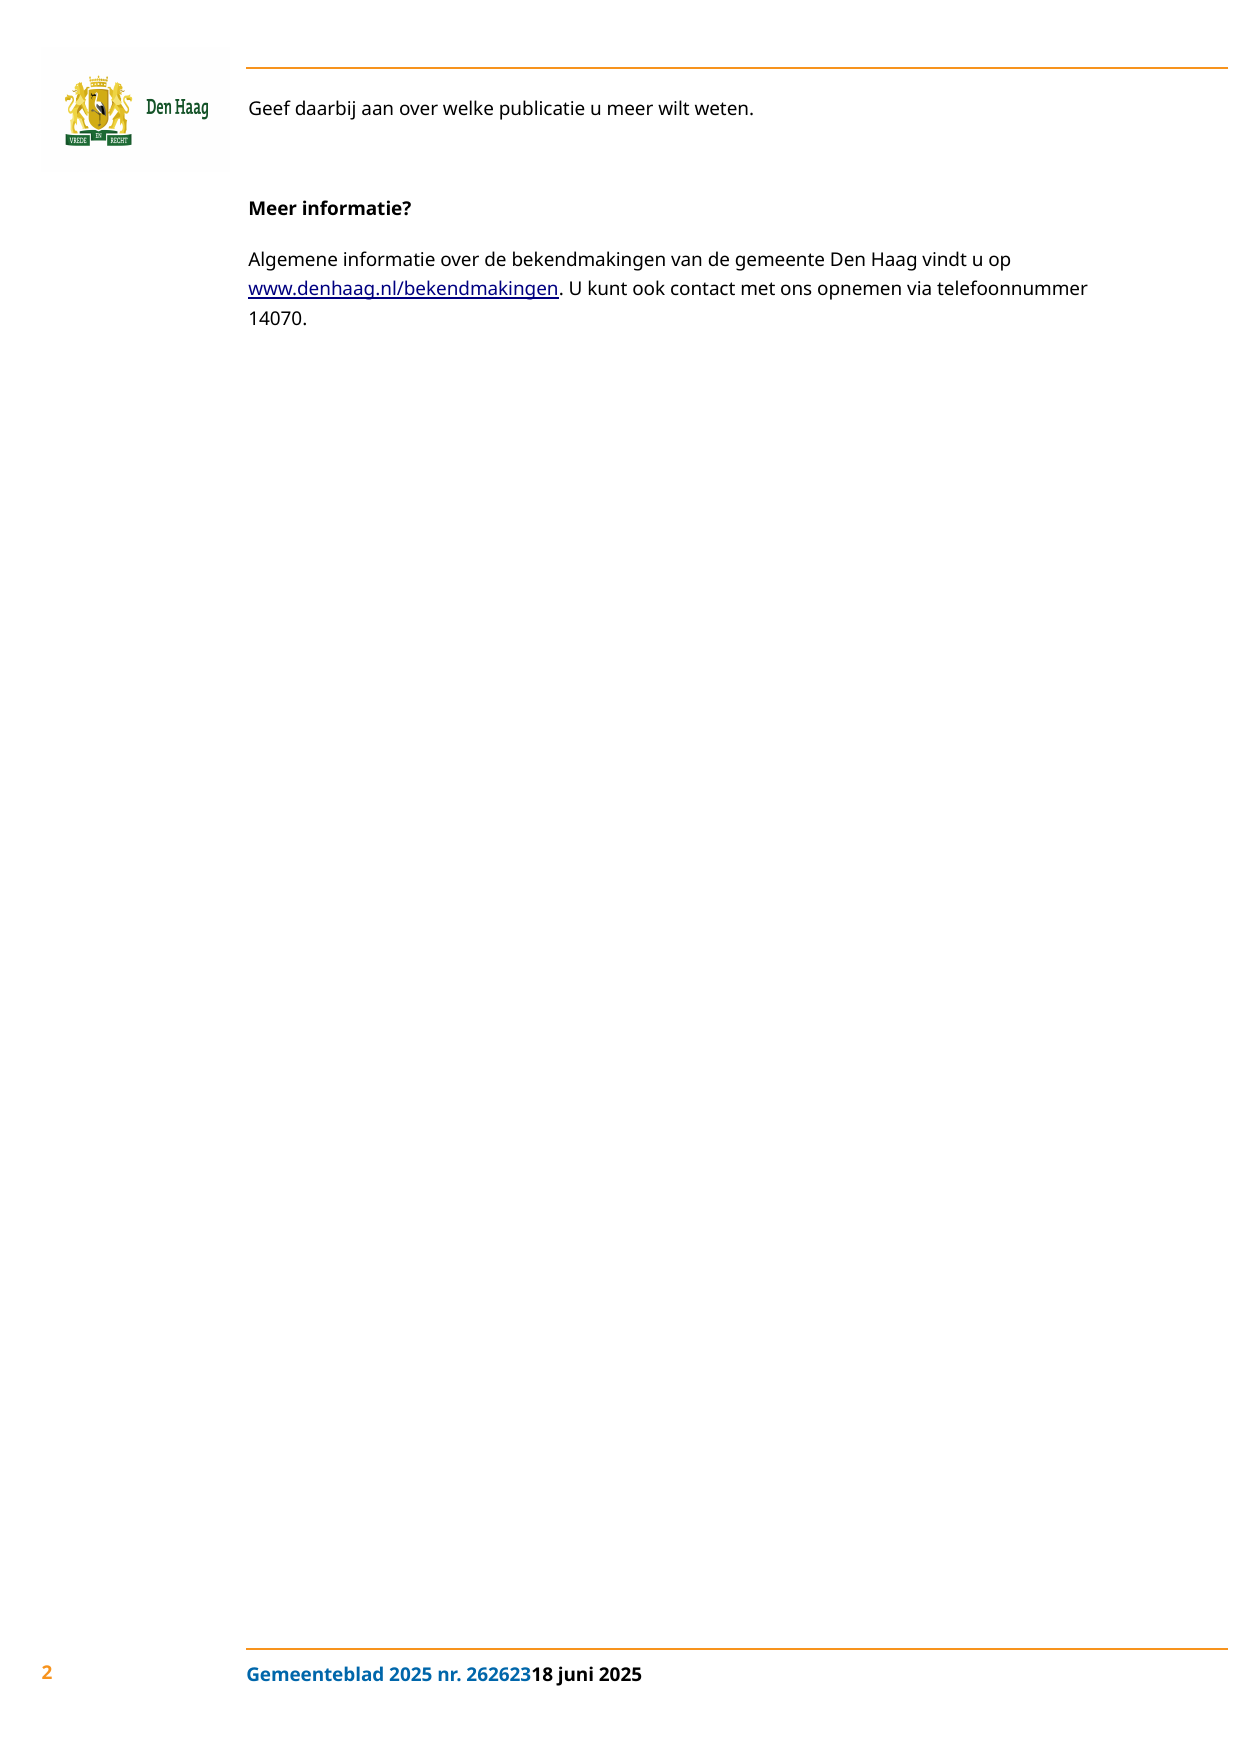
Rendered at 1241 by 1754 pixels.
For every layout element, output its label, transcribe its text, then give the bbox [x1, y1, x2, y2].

picture [41, 47, 231, 172]
text Meer informatie? [248, 196, 1152, 221]
text Geef daarbij aan over welke publicatie u meer wilt weten. [248, 95, 1152, 121]
text Algemene informatie over de bekendmakingen van de gemeente Den Haag vindt u op www.denhaag.nl/bekendmakingen. U kunt ook contact met ons opnemen via telefoonnummer 14070. [248, 246, 1152, 331]
